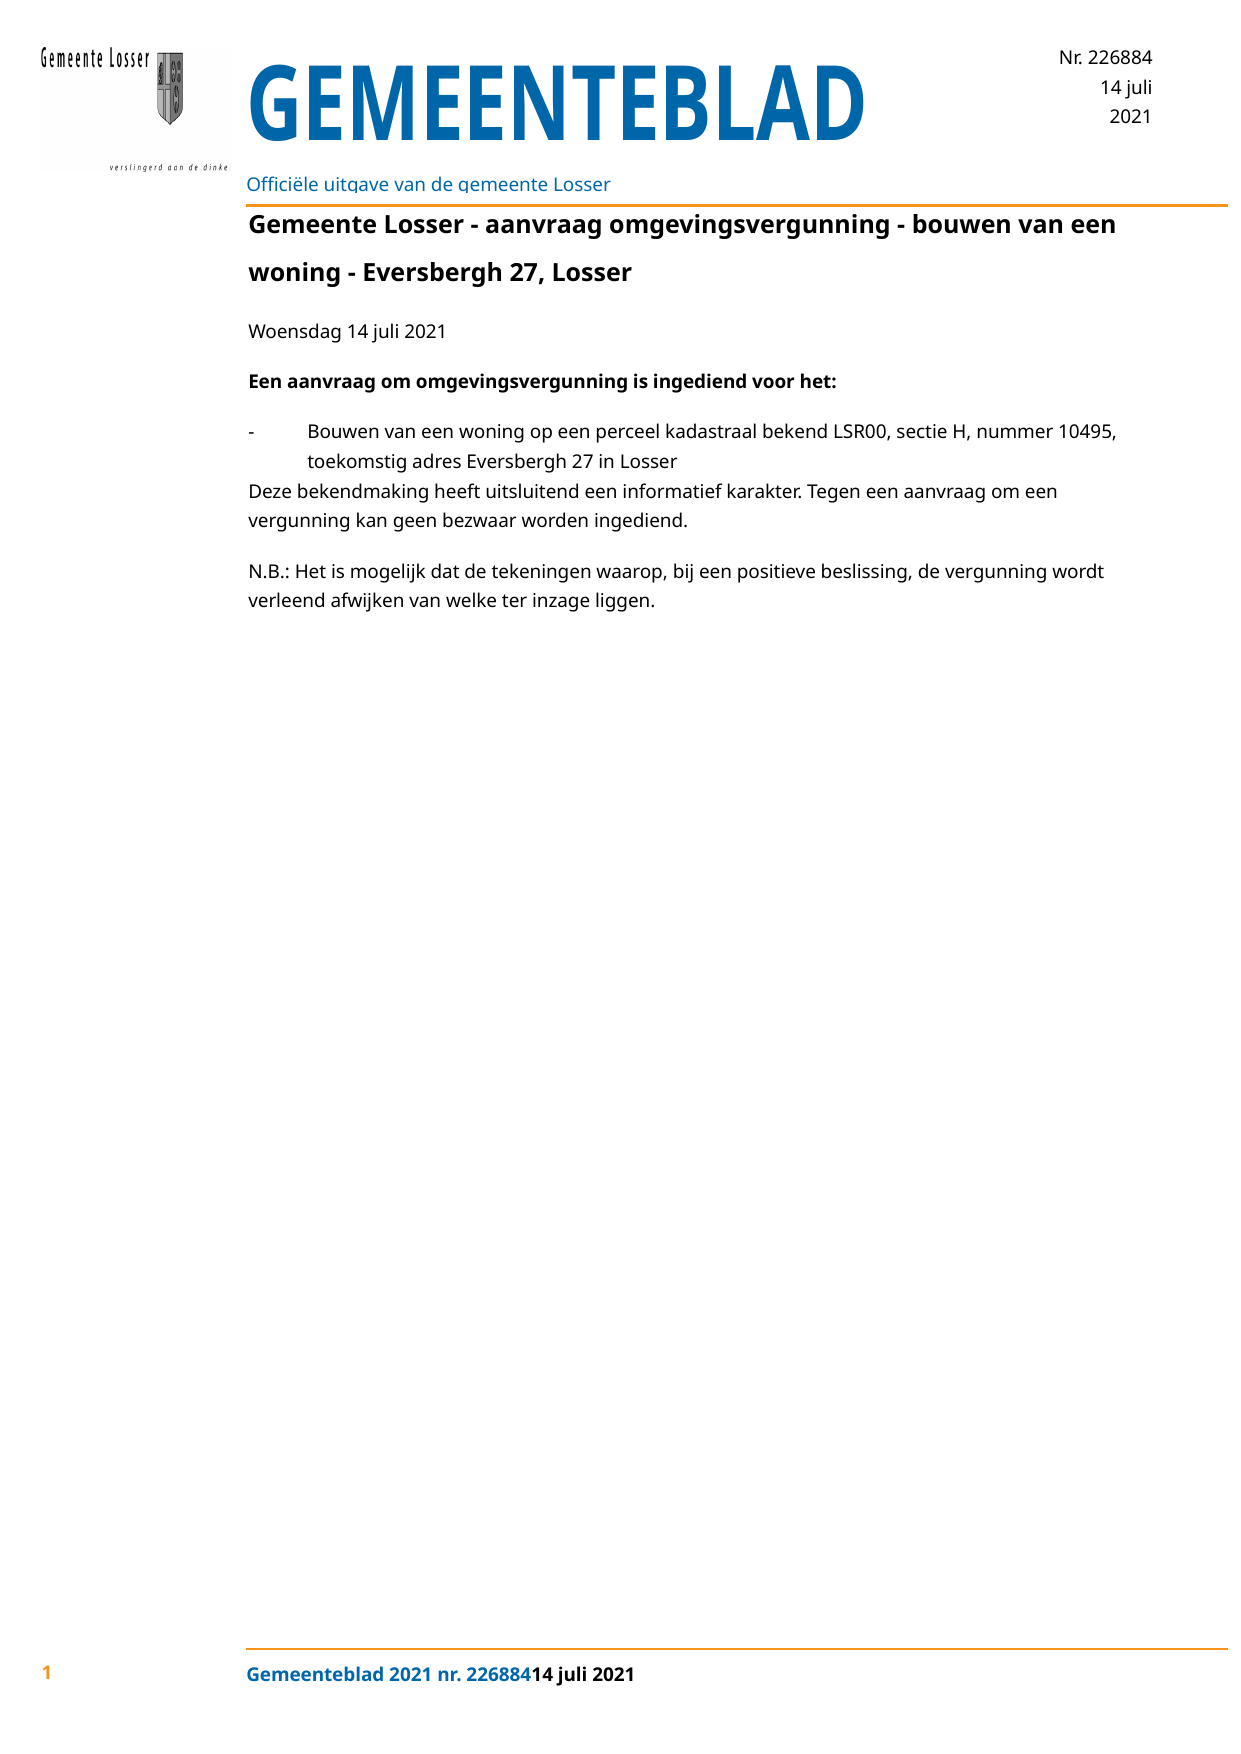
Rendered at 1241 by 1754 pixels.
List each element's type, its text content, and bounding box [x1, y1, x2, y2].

text Een aanvraag om omgevingsvergunning is ingediend voor het: [248, 368, 1152, 394]
list Bouwen van een woning op een perceel kadastraal bekend LSR00, sectie H, nummer 10495, toekomstig adres Eversbergh 27 in Losser [248, 419, 1152, 474]
text Deze bekendmaking heeft uitsluitend een informatief karakter. Tegen een aanvraag om een vergunning kan geen bezwaar worden ingediend. [248, 478, 1152, 533]
text Woensdag 14 juli 2021 [248, 318, 1152, 344]
text N.B.: Het is mogelijk dat de tekeningen waarop, bij een positieve beslissing, de vergunning wordt verleend afwijken van welke ter inzage liggen. [248, 558, 1152, 613]
picture [41, 47, 231, 172]
text Gemeente Losser - aanvraag omgevingsvergunning - bouwen van een woning - Eversbergh 27, Losser [248, 207, 1152, 288]
